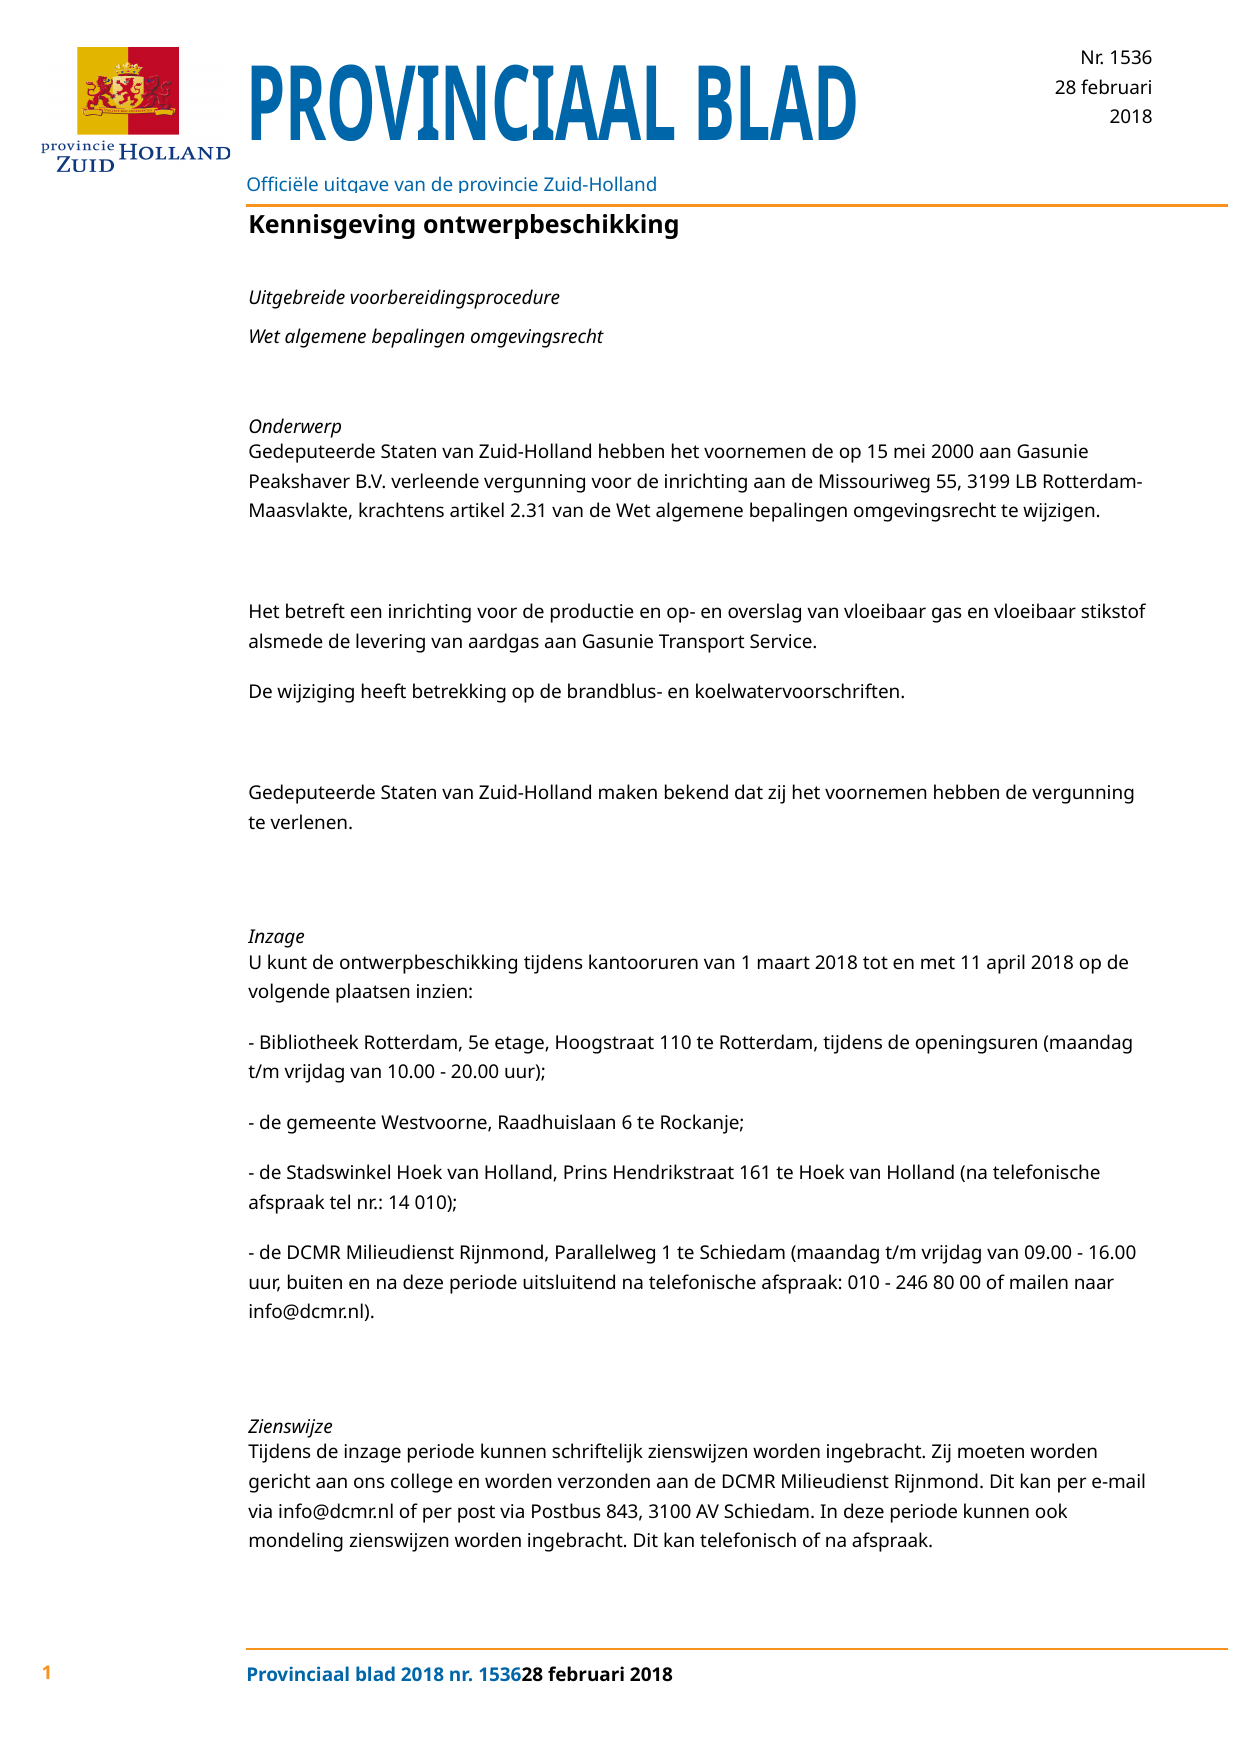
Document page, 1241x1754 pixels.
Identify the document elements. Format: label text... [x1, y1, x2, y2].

text - de DCMR Milieudienst Rijnmond, Parallelweg 1 te Schiedam (maandag t/m vrijdag van 09.00 - 16.00 uur, buiten en na deze periode uitsluitend na telefonische afspraak: 010 - 246 80 00 of mailen naar info@dcmr.nl). [248, 1239, 1152, 1324]
text Uitgebreide voorbereidingsprocedure [248, 284, 1152, 309]
text Onderwerp [248, 413, 1152, 438]
picture [41, 47, 231, 172]
text U kunt de ontwerpbeschikking tijdens kantooruren van 1 maart 2018 tot en met 11 april 2018 op de volgende plaatsen inzien: [248, 949, 1152, 1004]
text Gedeputeerde Staten van Zuid-Holland maken bekend dat zij het voornemen hebben de vergunning te verlenen. [248, 779, 1152, 835]
text Het betreft een inrichting voor de productie en op- en overslag van vloeibaar gas en vloeibaar stikstof alsmede de levering van aardgas aan Gasunie Transport Service. [248, 598, 1152, 654]
text - de gemeente Westvoorne, Raadhuislaan 6 te Rockanje; [248, 1109, 1152, 1135]
text - de Stadswinkel Hoek van Holland, Prins Hendrikstraat 161 te Hoek van Holland (na telefonische afspraak tel nr.: 14 010); [248, 1159, 1152, 1215]
text De wijziging heeft betrekking op de brandblus- en koelwatervoorschriften. [248, 678, 1152, 704]
text - Bibliotheek Rotterdam, 5e etage, Hoogstraat 110 te Rotterdam, tijdens de openingsuren (maandag t/m vrijdag van 10.00 - 20.00 uur); [248, 1029, 1152, 1084]
text Zienswijze [248, 1413, 1152, 1439]
text Kennisgeving ontwerpbeschikking [248, 207, 1152, 241]
text Tijdens de inzage periode kunnen schriftelijk zienswijzen worden ingebracht. Zij moeten worden gericht aan ons college en worden verzonden aan de DCMR Milieudienst Rijnmond. Dit kan per e-mail via info@dcmr.nl of per post via Postbus 843, 3100 AV Schiedam. In deze periode kunnen ook mondeling zienswijzen worden ingebracht. Dit kan telefonisch of na afspraak. [248, 1439, 1152, 1553]
text Wet algemene bepalingen omgevingsrecht [248, 323, 1152, 349]
text Gedeputeerde Staten van Zuid-Holland hebben het voornemen de op 15 mei 2000 aan Gasunie Peakshaver B.V. verleende vergunning voor de inrichting aan de Missouriweg 55, 3199 LB Rotterdam-Maasvlakte, krachtens artikel 2.31 van de Wet algemene bepalingen omgevingsrecht te wijzigen. [248, 438, 1152, 523]
text Inzage [248, 923, 1152, 949]
